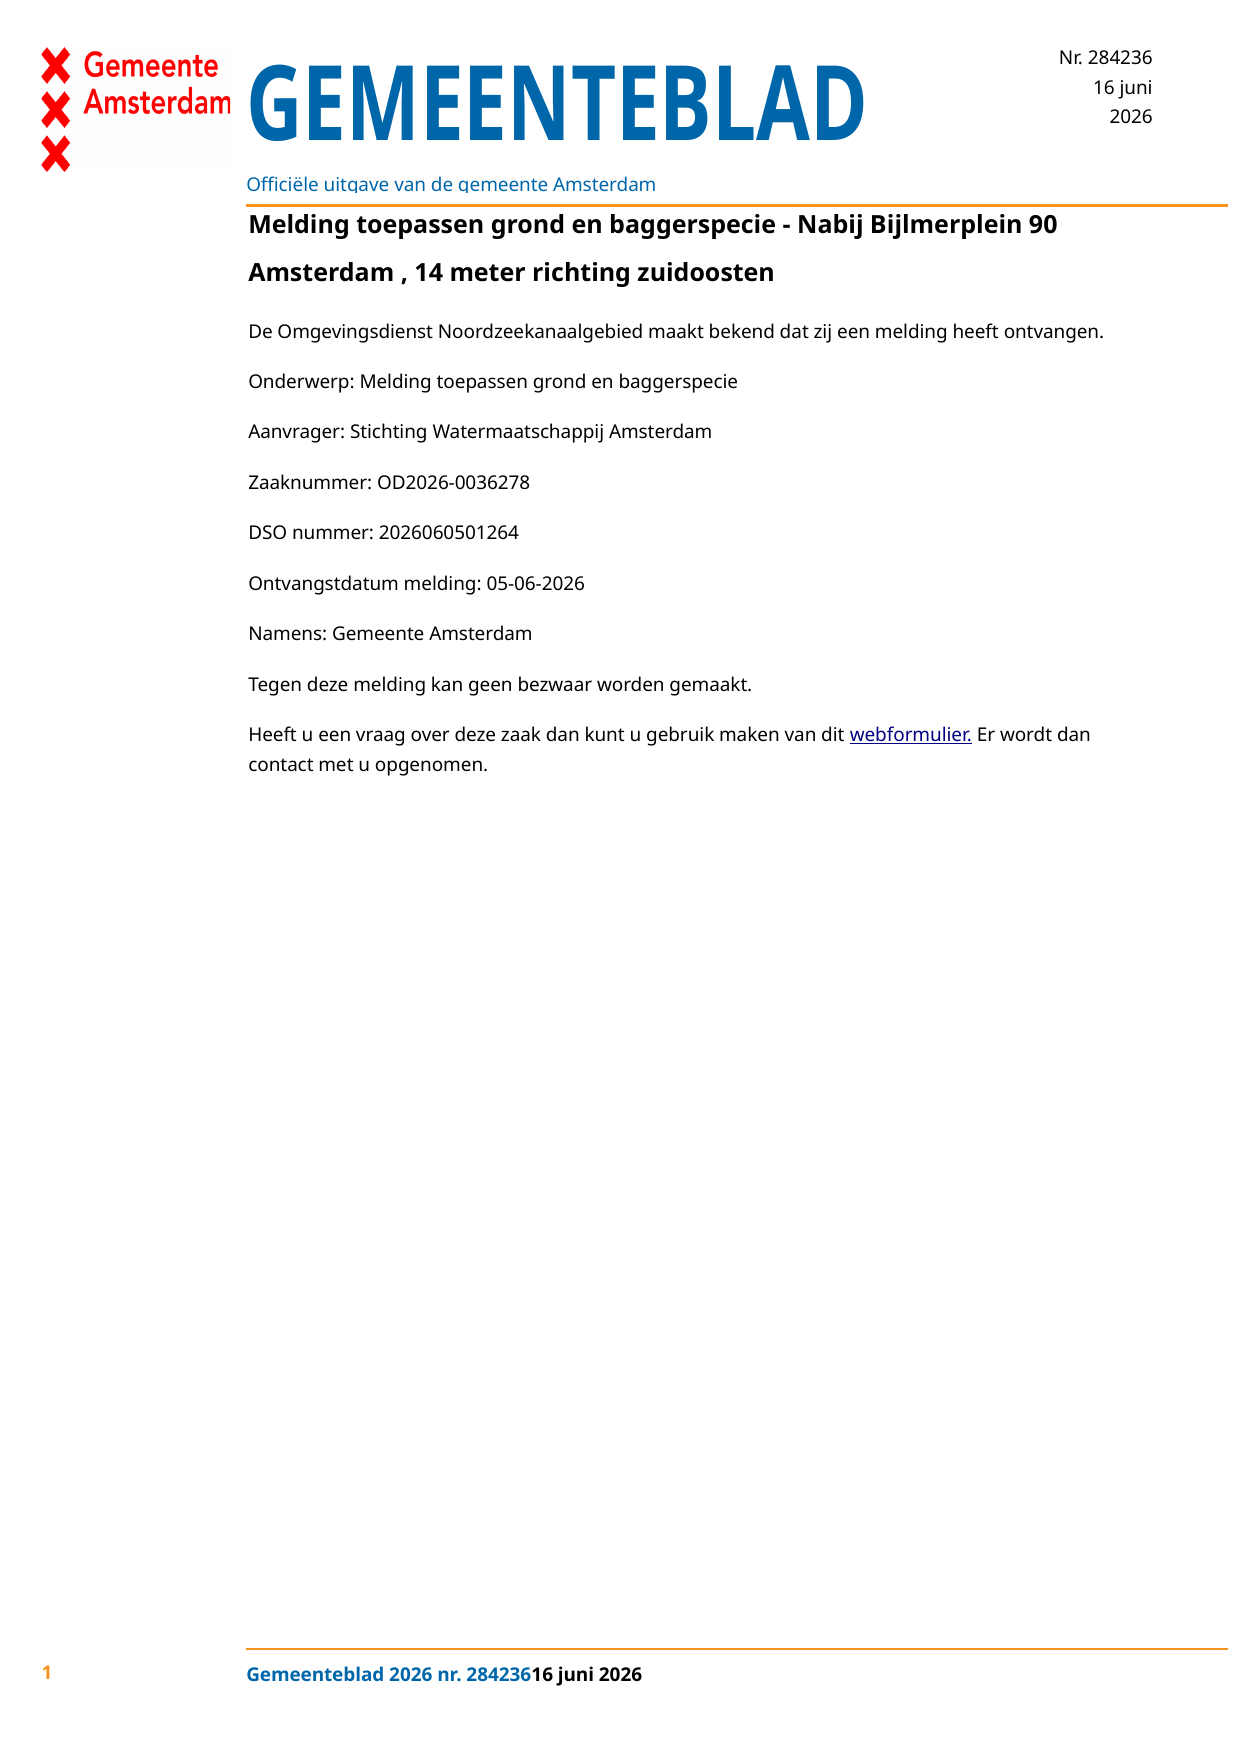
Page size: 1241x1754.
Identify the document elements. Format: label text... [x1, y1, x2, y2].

text De Omgevingsdienst Noordzeekanaalgebied maakt bekend dat zij een melding heeft ontvangen. [248, 318, 1152, 344]
text Aanvrager: Stichting Watermaatschappij Amsterdam [248, 419, 1152, 444]
text Tegen deze melding kan geen bezwaar worden gemaakt. [248, 671, 1152, 697]
picture [41, 47, 231, 172]
text Onderwerp: Melding toepassen grond en baggerspecie [248, 368, 1152, 394]
text Ontvangstdatum melding: 05-06-2026 [248, 570, 1152, 596]
text Melding toepassen grond en baggerspecie - Nabij Bijlmerplein 90 Amsterdam , 14 meter richting zuidoosten [248, 207, 1152, 288]
text Heeft u een vraag over deze zaak dan kunt u gebruik maken van dit webformulier. Er wordt dan contact met u opgenomen. [248, 721, 1152, 777]
text Namens: Gemeente Amsterdam [248, 620, 1152, 646]
text Zaaknummer: OD2026-0036278 [248, 469, 1152, 495]
text DSO nummer: 2026060501264 [248, 519, 1152, 545]
